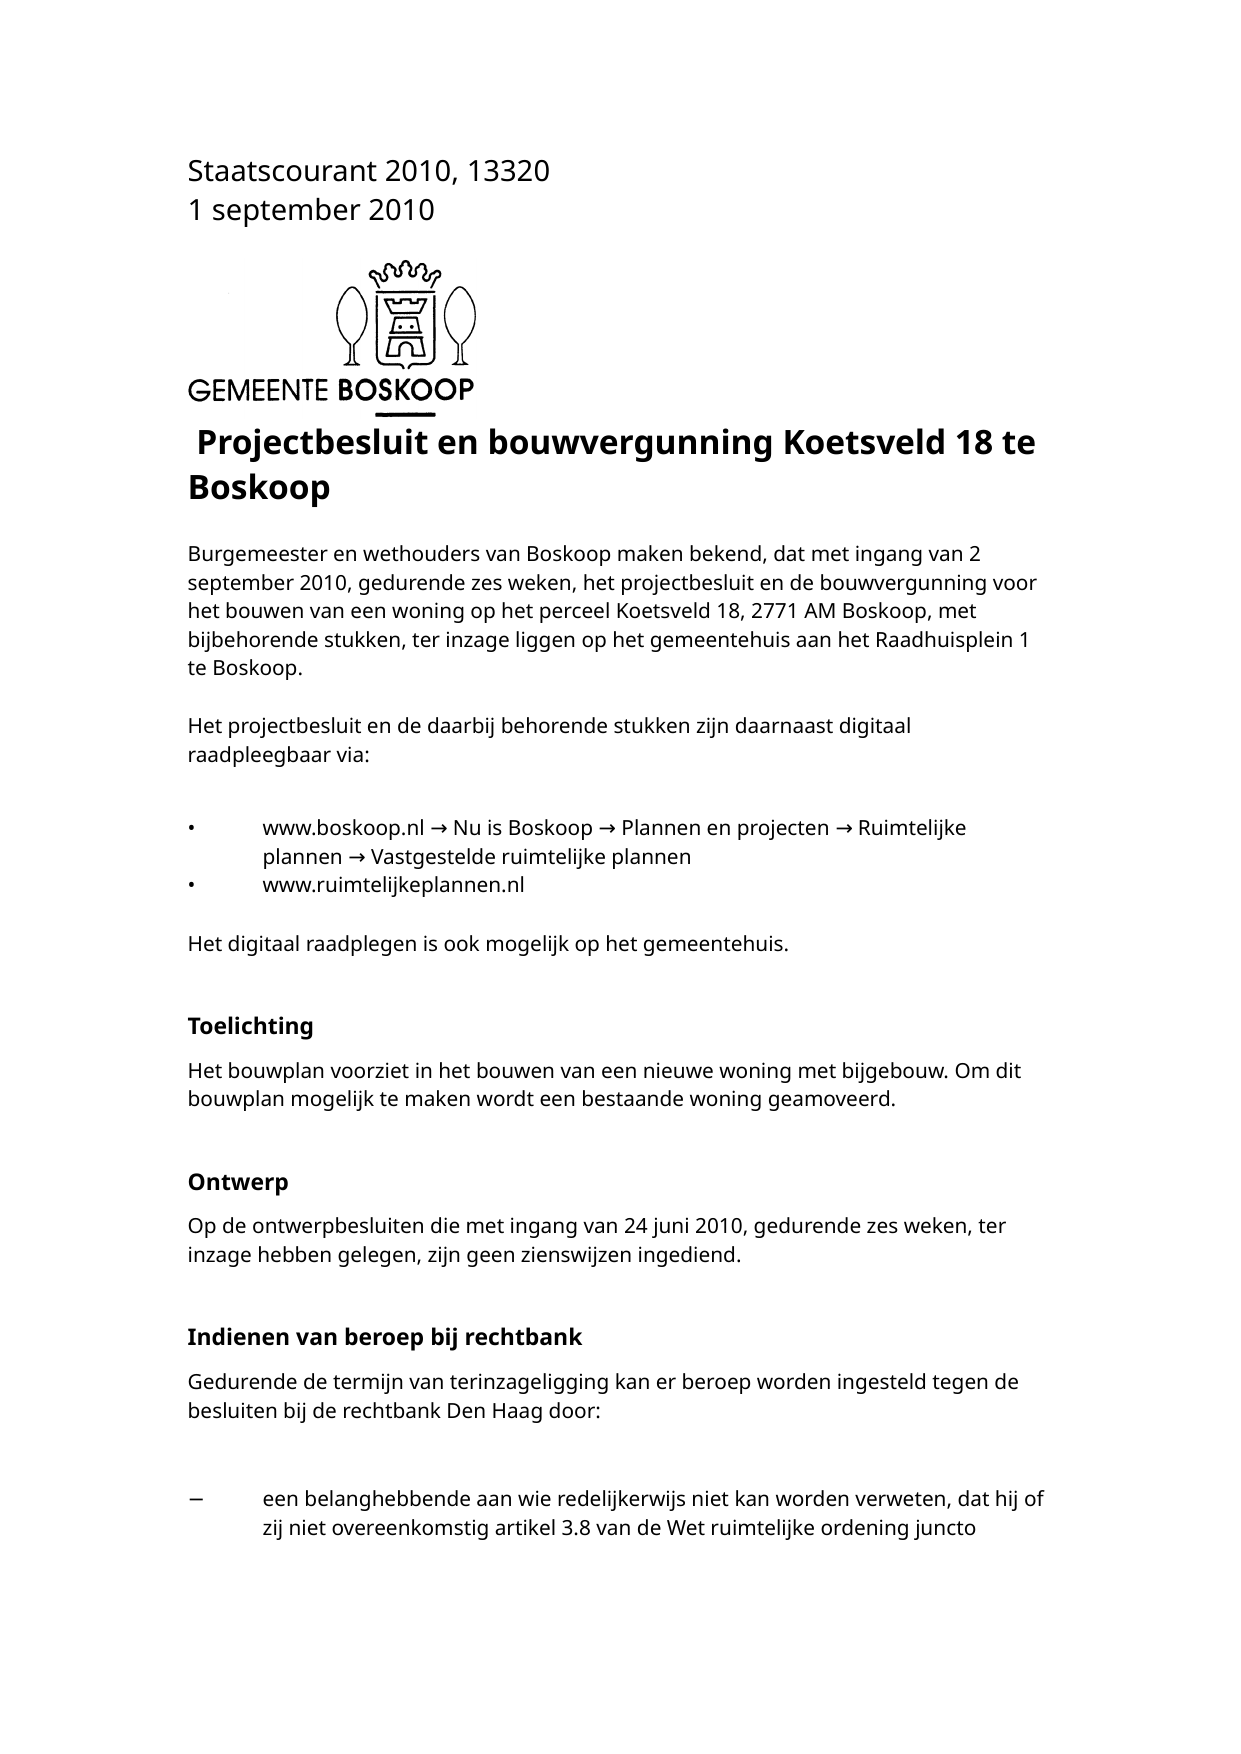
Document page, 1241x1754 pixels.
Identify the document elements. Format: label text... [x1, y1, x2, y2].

text Staatscourant 2010, 13320 [187, 150, 1053, 190]
list een belanghebbende aan wie redelijkerwijs niet kan worden verweten, dat hij of zij niet overeenkomstig artikel 3.8 van de Wet ruimtelijke ordening juncto [187, 1484, 1053, 1541]
text 1 september 2010 [187, 190, 1053, 229]
text Het projectbesluit en de daarbij behorende stukken zijn daarnaast digitaal raadpleegbaar via: [187, 712, 1053, 768]
picture [187, 258, 477, 419]
text Op de ontwerpbesluiten die met ingang van 24 juni 2010, gedurende zes weken, ter inzage hebben gelegen, zijn geen zienswijzen ingediend. [187, 1212, 1053, 1268]
list www.ruimtelijkeplannen.nl [187, 870, 1053, 899]
text Het digitaal raadplegen is ook mogelijk op het gemeentehuis. [187, 929, 1053, 957]
subtitle Projectbesluit en bouwvergunning Koetsveld 18 te Boskoop [187, 271, 1053, 509]
text Het bouwplan voorziet in het bouwen van een nieuwe woning met bijgebouw. Om dit bouwplan mogelijk te maken wordt een bestaande woning geamoveerd. [187, 1056, 1053, 1113]
list www.boskoop.nl → Nu is Boskoop → Plannen en projecten → Ruimtelijke plannen → Vastgestelde ruimtelijke plannen [187, 813, 1053, 870]
subtitle Toelichting [187, 1010, 1053, 1041]
text Gedurende de termijn van terinzageligging kan er beroep worden ingesteld tegen de besluiten bij de rechtbank Den Haag door: [187, 1367, 1053, 1424]
text Burgemeester en wethouders van Boskoop maken bekend, dat met ingang van 2 september 2010, gedurende zes weken, het projectbesluit en de bouwvergunning voor het bouwen van een woning op het perceel Koetsveld 18, 2771 AM Boskoop, met bijbehorende stukken, ter inzage liggen op het gemeentehuis aan het Raadhuisplein 1 te Boskoop. [187, 539, 1053, 682]
subtitle Indienen van beroep bij rechtbank [187, 1321, 1053, 1352]
subtitle Ontwerp [187, 1165, 1053, 1197]
